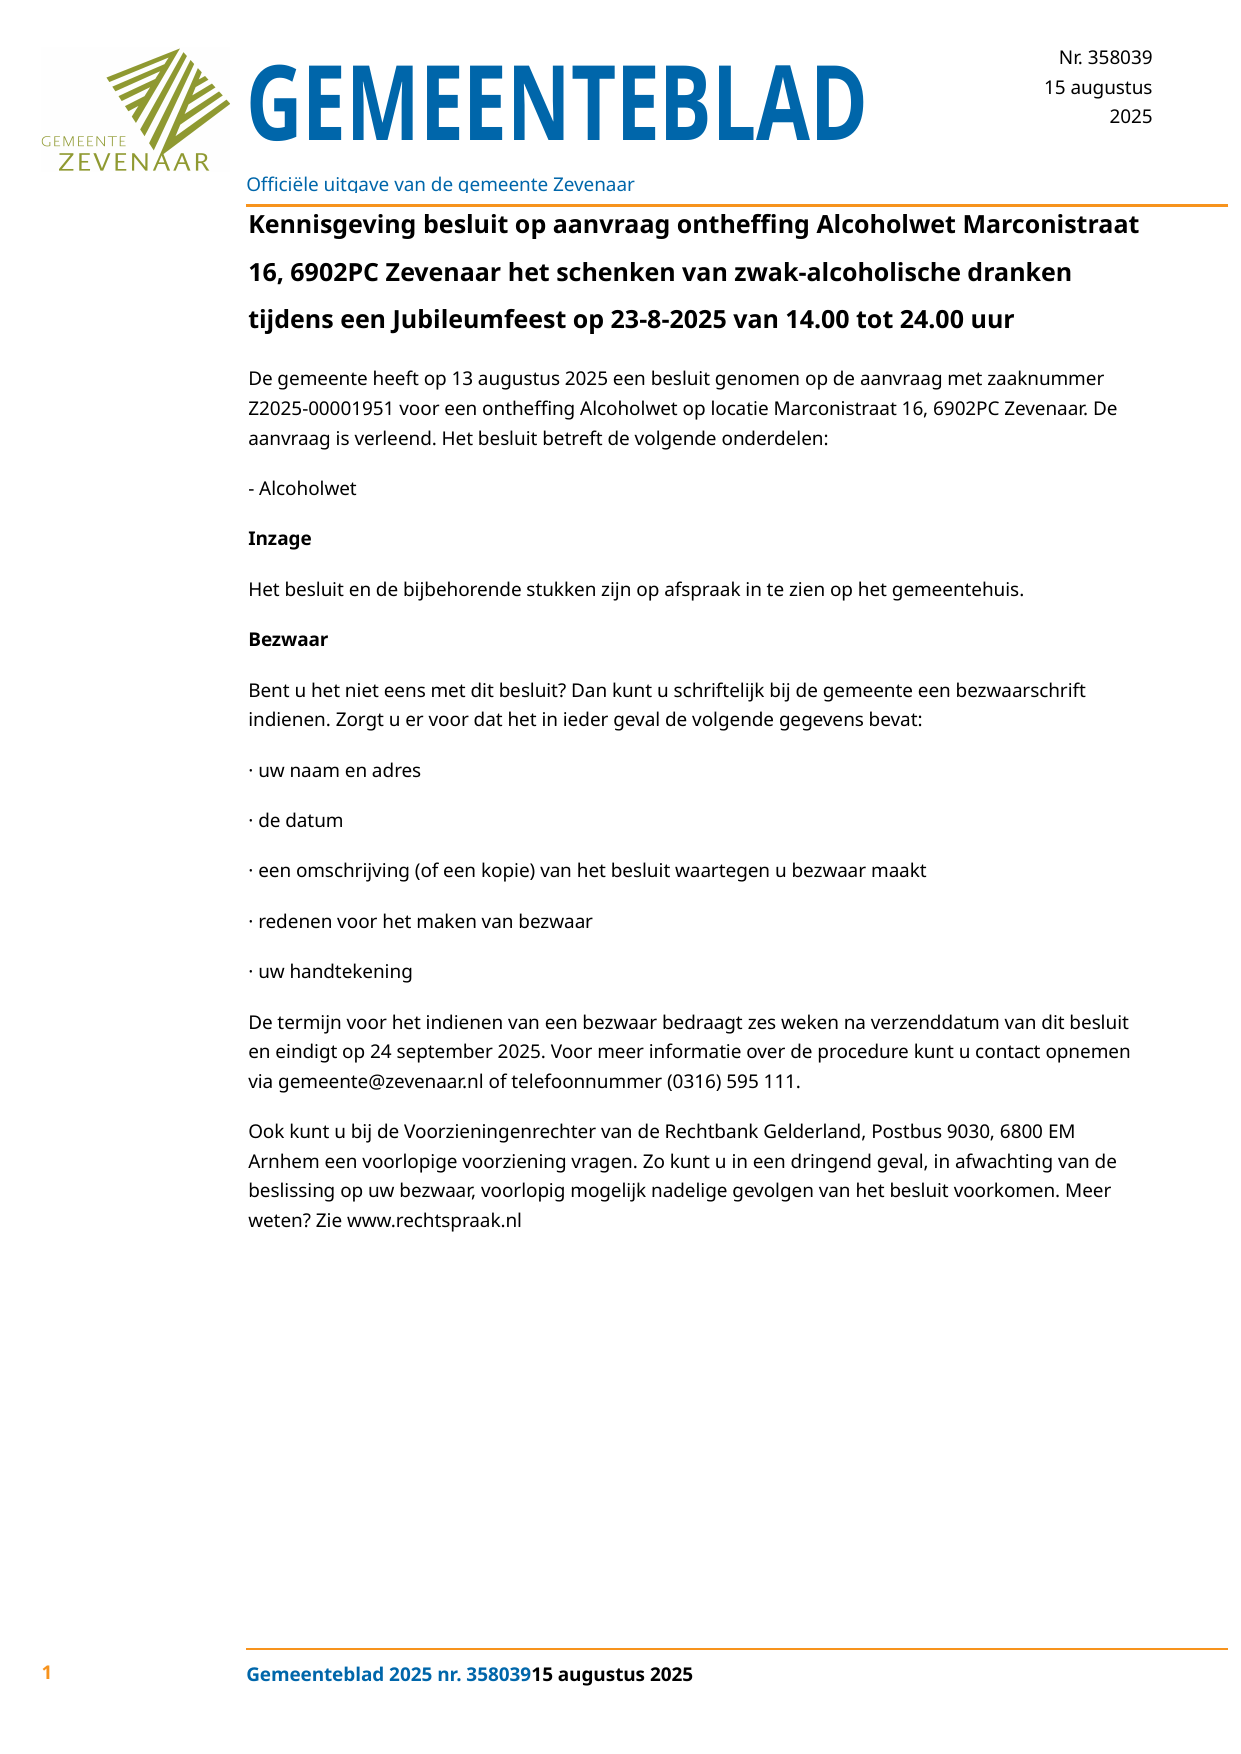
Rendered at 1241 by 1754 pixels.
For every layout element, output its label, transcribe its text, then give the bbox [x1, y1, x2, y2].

text De gemeente heeft op 13 augustus 2025 een besluit genomen op de aanvraag met zaaknummer Z2025-00001951 voor een ontheffing Alcoholwet op locatie Marconistraat 16, 6902PC Zevenaar. De aanvraag is verleend. Het besluit betreft de volgende onderdelen: [248, 366, 1152, 450]
text Bent u het niet eens met dit besluit? Dan kunt u schriftelijk bij de gemeente een bezwaarschrift indienen. Zorgt u er voor dat het in ieder geval de volgende gegevens bevat: [248, 677, 1152, 732]
text · de datum [248, 807, 1152, 833]
text · uw naam en adres [248, 757, 1152, 782]
text Bezwaar [248, 626, 1152, 652]
text · een omschrijving (of een kopie) van het besluit waartegen u bezwaar maakt [248, 858, 1152, 883]
picture [41, 47, 231, 172]
text Kennisgeving besluit op aanvraag ontheffing Alcoholwet Marconistraat 16, 6902PC Zevenaar het schenken van zwak-alcoholische dranken tijdens een Jubileumfeest op 23-8-2025 van 14.00 tot 24.00 uur [248, 207, 1152, 336]
text · redenen voor het maken van bezwaar [248, 908, 1152, 934]
text De termijn voor het indienen van een bezwaar bedraagt zes weken na verzenddatum van dit besluit en eindigt op 24 september 2025. Voor meer informatie over de procedure kunt u contact opnemen via gemeente@zevenaar.nl of telefoonnummer (0316) 595 111. [248, 1009, 1152, 1094]
text Inzage [248, 526, 1152, 551]
text - Alcoholwet [248, 475, 1152, 501]
text Ook kunt u bij de Voorzieningenrechter van de Rechtbank Gelderland, Postbus 9030, 6800 EM Arnhem een voorlopige voorziening vragen. Zo kunt u in een dringend geval, in afwachting van de beslissing op uw bezwaar, voorlopig mogelijk nadelige gevolgen van het besluit voorkomen. Meer weten? Zie www.rechtspraak.nl [248, 1118, 1152, 1233]
text · uw handtekening [248, 958, 1152, 984]
text Het besluit en de bijbehorende stukken zijn op afspraak in te zien op het gemeentehuis. [248, 576, 1152, 602]
